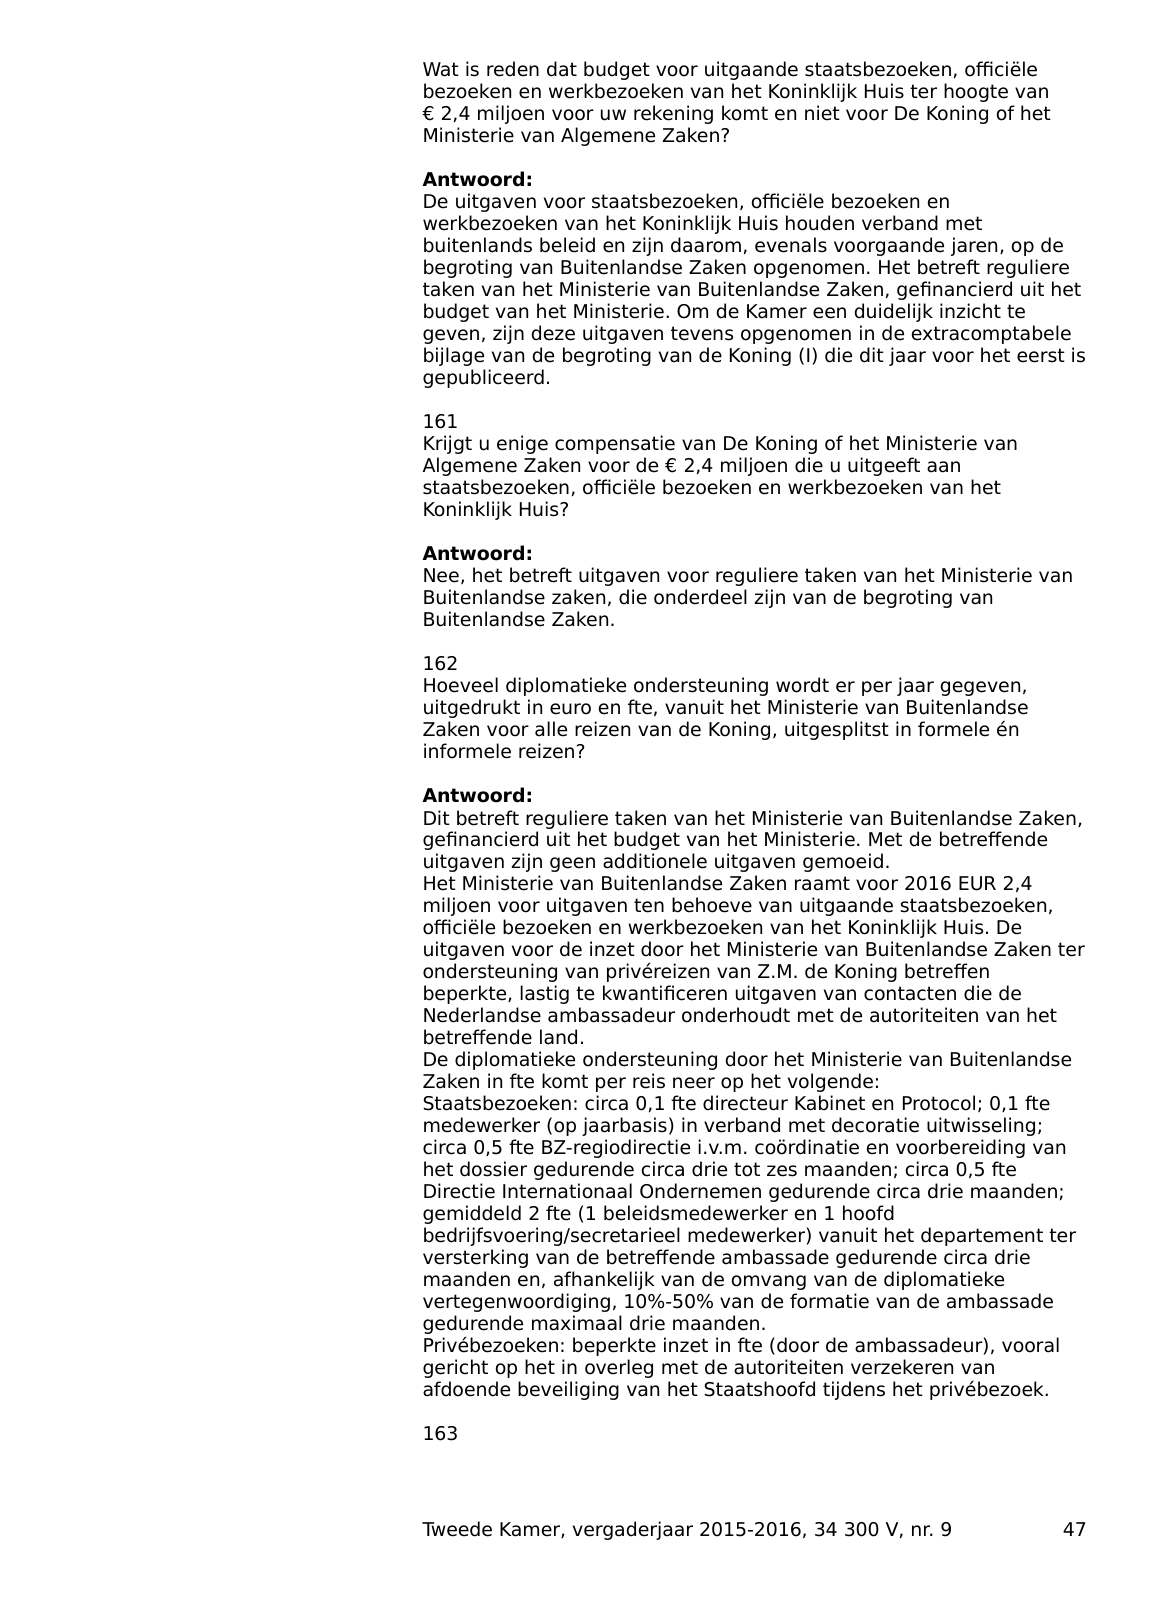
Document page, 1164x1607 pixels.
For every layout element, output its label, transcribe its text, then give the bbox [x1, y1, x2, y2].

text Privébezoeken: beperkte inzet in fte (door de ambassadeur), vooral gericht op het in overleg met de autoriteiten verzekeren van afdoende beveiliging van het Staatshoofd tijdens het privébezoek. [422, 1335, 1087, 1401]
text Het Ministerie van Buitenlandse Zaken raamt voor 2016 EUR 2,4 miljoen voor uitgaven ten behoeve van uitgaande staatsbezoeken, officiële bezoeken en werkbezoeken van het Koninklijk Huis. De uitgaven voor de inzet door het Ministerie van Buitenlandse Zaken ter ondersteuning van privéreizen van Z.M. de Koning betreffen beperkte, lastig te kwantificeren uitgaven van contacten die de Nederlandse ambassadeur onderhoudt met de autoriteiten van het betreffende land. [422, 873, 1087, 1049]
text 163 [422, 1423, 1087, 1445]
text Antwoord: [422, 785, 1087, 807]
text Staatsbezoeken: circa 0,1 fte directeur Kabinet en Protocol; 0,1 fte medewerker (op jaarbasis) in verband met decoratie uitwisseling; circa 0,5 fte BZ-regiodirectie i.v.m. coördinatie en voorbereiding van het dossier gedurende circa drie tot zes maanden; circa 0,5 fte Directie Internationaal Ondernemen gedurende circa drie maanden; gemiddeld 2 fte (1 beleidsmedewerker en 1 hoofd bedrijfsvoering/secretarieel medewerker) vanuit het departement ter versterking van de betreffende ambassade gedurende circa drie maanden en, afhankelijk van de omvang van de diplomatieke vertegenwoordiging, 10%-50% van de formatie van de ambassade gedurende maximaal drie maanden. [422, 1093, 1087, 1335]
text Hoeveel diplomatieke ondersteuning wordt er per jaar gegeven, uitgedrukt in euro en fte, vanuit het Ministerie van Buitenlandse Zaken voor alle reizen van de Koning, uitgesplitst in formele én informele reizen? [422, 675, 1087, 763]
text De diplomatieke ondersteuning door het Ministerie van Buitenlandse Zaken in fte komt per reis neer op het volgende: [422, 1049, 1087, 1093]
text Dit betreft reguliere taken van het Ministerie van Buitenlandse Zaken, gefinancierd uit het budget van het Ministerie. Met de betreffende uitgaven zijn geen additionele uitgaven gemoeid. [422, 807, 1087, 873]
text Antwoord: [422, 169, 1087, 191]
text 162 [422, 653, 1087, 675]
text Nee, het betreft uitgaven voor reguliere taken van het Ministerie van Buitenlandse zaken, die onderdeel zijn van de begroting van Buitenlandse Zaken. [422, 565, 1087, 631]
text 161 [422, 411, 1087, 433]
text Krijgt u enige compensatie van De Koning of het Ministerie van Algemene Zaken voor de € 2,4 miljoen die u uitgeeft aan staatsbezoeken, officiële bezoeken en werkbezoeken van het Koninklijk Huis? [422, 433, 1087, 521]
text Antwoord: [422, 543, 1087, 565]
text De uitgaven voor staatsbezoeken, officiële bezoeken en werkbezoeken van het Koninklijk Huis houden verband met buitenlands beleid en zijn daarom, evenals voorgaande jaren, op de begroting van Buitenlandse Zaken opgenomen. Het betreft reguliere taken van het Ministerie van Buitenlandse Zaken, gefinancierd uit het budget van het Ministerie. Om de Kamer een duidelijk inzicht te geven, zijn deze uitgaven tevens opgenomen in de extracomptabele bijlage van de begroting van de Koning (I) die dit jaar voor het eerst is gepubliceerd. [422, 191, 1087, 389]
text Wat is reden dat budget voor uitgaande staatsbezoeken, officiële bezoeken en werkbezoeken van het Koninklijk Huis ter hoogte van € 2,4 miljoen voor uw rekening komt en niet voor De Koning of het Ministerie van Algemene Zaken? [422, 59, 1087, 147]
